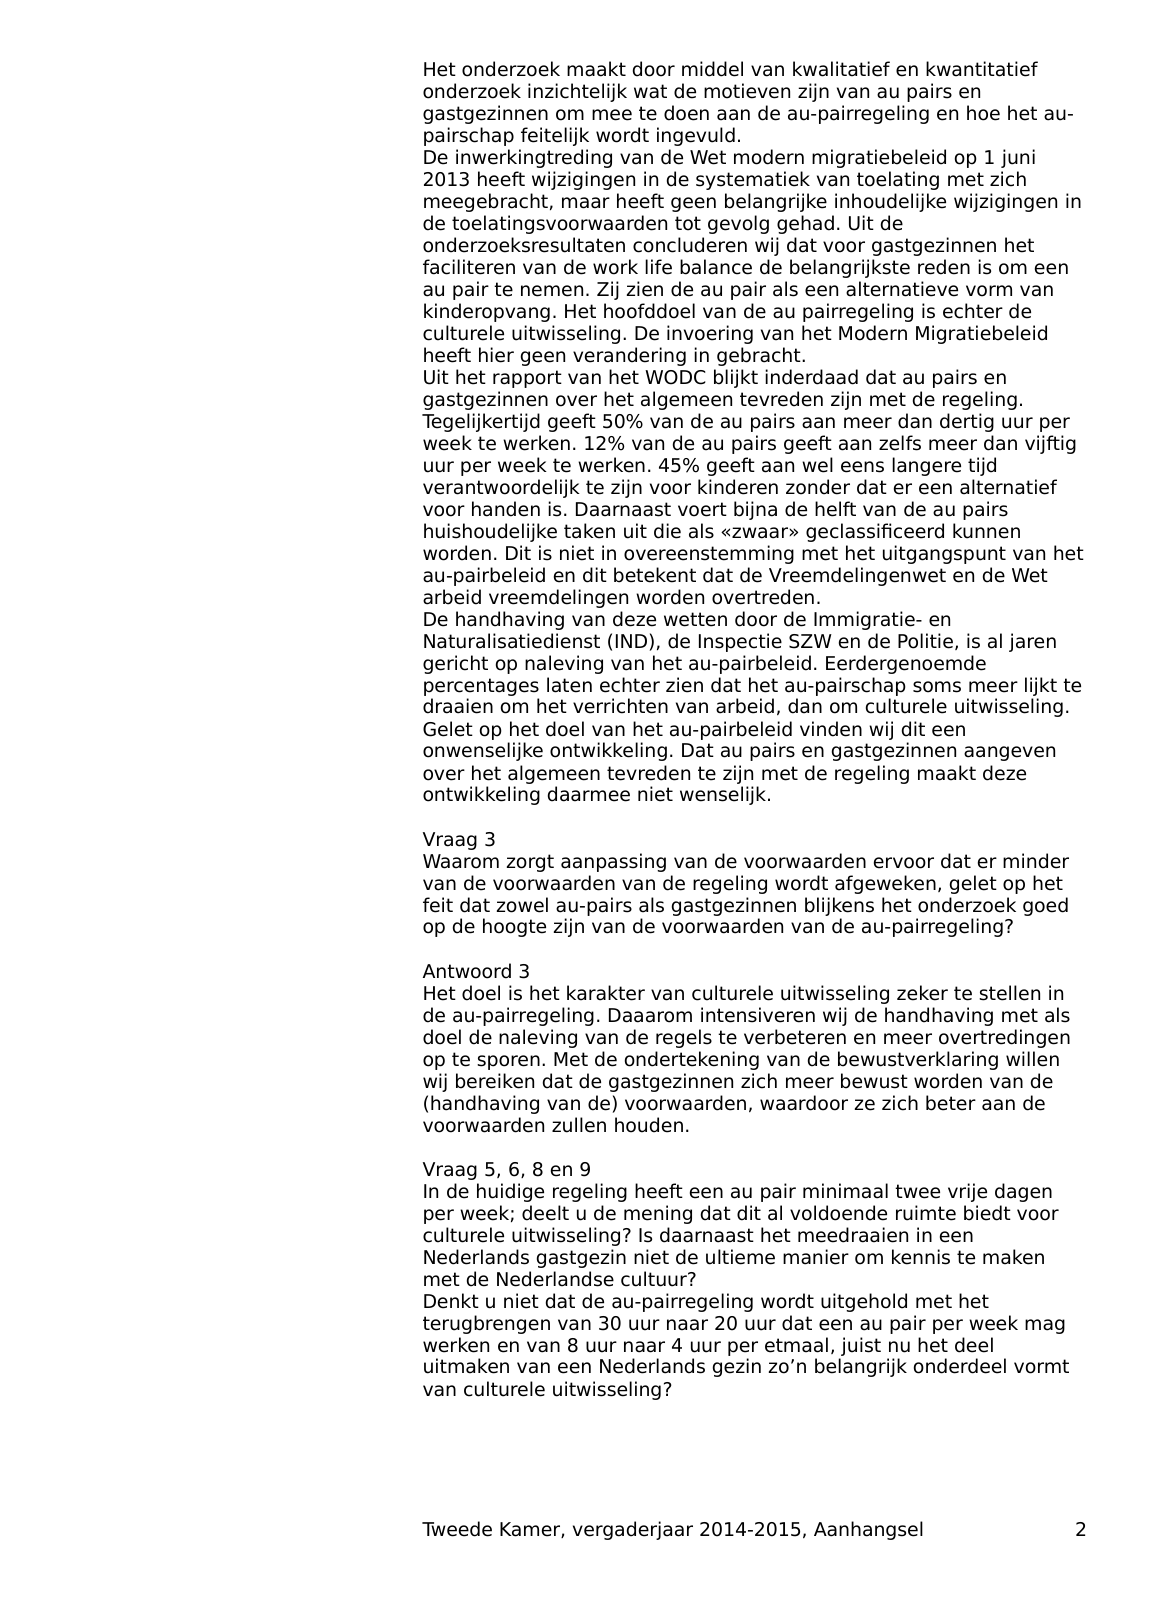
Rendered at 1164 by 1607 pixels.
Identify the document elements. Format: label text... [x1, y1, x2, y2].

text Het onderzoek maakt door middel van kwalitatief en kwantitatief onderzoek inzichtelijk wat de motieven zijn van au pairs en gastgezinnen om mee te doen aan de au-pairregeling en hoe het au-pairschap feitelijk wordt ingevuld. [422, 59, 1087, 147]
text Antwoord 3 [422, 961, 1087, 983]
text Waarom zorgt aanpassing van de voorwaarden ervoor dat er minder van de voorwaarden van de regeling wordt afgeweken, gelet op het feit dat zowel au-pairs als gastgezinnen blijkens het onderzoek goed op de hoogte zijn van de voorwaarden van de au-pairregeling? [422, 851, 1087, 938]
text De handhaving van deze wetten door de Immigratie- en Naturalisatiedienst (IND), de Inspectie SZW en de Politie, is al jaren gericht op naleving van het au-pairbeleid. Eerdergenoemde percentages laten echter zien dat het au-pairschap soms meer lijkt te draaien om het verrichten van arbeid, dan om culturele uitwisseling. Gelet op het doel van het au-pairbeleid vinden wij dit een onwenselijke ontwikkeling. Dat au pairs en gastgezinnen aangeven over het algemeen tevreden te zijn met de regeling maakt deze ontwikkeling daarmee niet wenselijk. [422, 608, 1087, 806]
text De inwerkingtreding van de Wet modern migratiebeleid op 1 juni 2013 heeft wijzigingen in de systematiek van toelating met zich meegebracht, maar heeft geen belangrijke inhoudelijke wijzigingen in de toelatingsvoorwaarden tot gevolg gehad. Uit de onderzoeksresultaten concluderen wij dat voor gastgezinnen het faciliteren van de work life balance de belangrijkste reden is om een au pair te nemen. Zij zien de au pair als een alternatieve vorm van kinderopvang. Het hoofddoel van de au pairregeling is echter de culturele uitwisseling. De invoering van het Modern Migratiebeleid heeft hier geen verandering in gebracht. [422, 147, 1087, 367]
text In de huidige regeling heeft een au pair minimaal twee vrije dagen per week; deelt u de mening dat dit al voldoende ruimte biedt voor culturele uitwisseling? Is daarnaast het meedraaien in een Nederlands gastgezin niet de ultieme manier om kennis te maken met de Nederlandse cultuur? [422, 1181, 1087, 1291]
text Denkt u niet dat de au-pairregeling wordt uitgehold met het terugbrengen van 30 uur naar 20 uur dat een au pair per week mag werken en van 8 uur naar 4 uur per etmaal, juist nu het deel uitmaken van een Nederlands gezin zo’n belangrijk onderdeel vormt van culturele uitwisseling? [422, 1291, 1087, 1400]
text Vraag 3 [422, 828, 1087, 851]
text Vraag 5, 6, 8 en 9 [422, 1159, 1087, 1181]
text Uit het rapport van het WODC blijkt inderdaad dat au pairs en gastgezinnen over het algemeen tevreden zijn met de regeling. Tegelijkertijd geeft 50% van de au pairs aan meer dan dertig uur per week te werken. 12% van de au pairs geeft aan zelfs meer dan vijftig uur per week te werken. 45% geeft aan wel eens langere tijd verantwoordelijk te zijn voor kinderen zonder dat er een alternatief voor handen is. Daarnaast voert bijna de helft van de au pairs huishoudelijke taken uit die als «zwaar» geclassificeerd kunnen worden. Dit is niet in overeenstemming met het uitgangspunt van het au-pairbeleid en dit betekent dat de Vreemdelingenwet en de Wet arbeid vreemdelingen worden overtreden. [422, 367, 1087, 608]
text Het doel is het karakter van culturele uitwisseling zeker te stellen in de au-pairregeling. Daaarom intensiveren wij de handhaving met als doel de naleving van de regels te verbeteren en meer overtredingen op te sporen. Met de ondertekening van de bewustverklaring willen wij bereiken dat de gastgezinnen zich meer bewust worden van de (handhaving van de) voorwaarden, waardoor ze zich beter aan de voorwaarden zullen houden. [422, 983, 1087, 1136]
